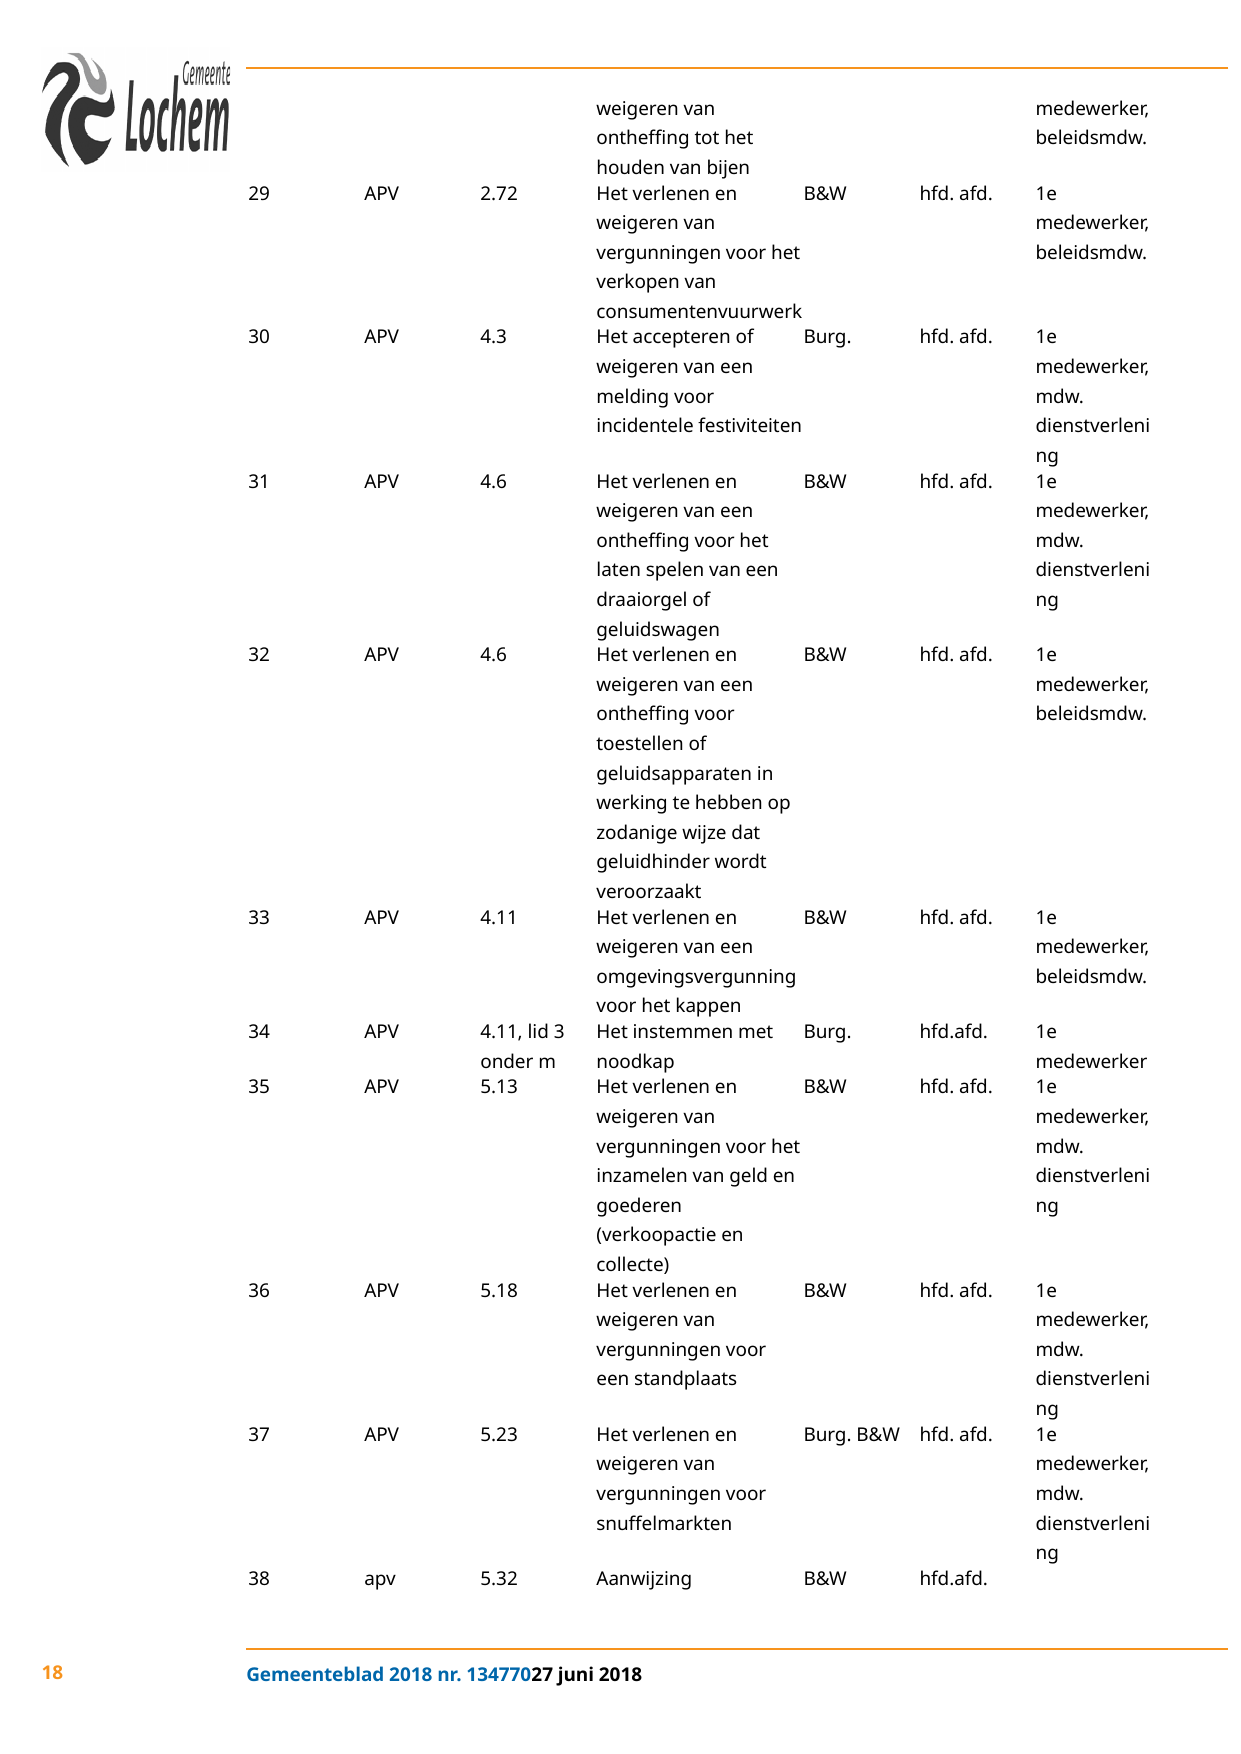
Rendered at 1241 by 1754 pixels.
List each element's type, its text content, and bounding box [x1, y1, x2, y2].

table_cell [919, 95, 1035, 180]
table_cell hfd. afd. [919, 904, 1035, 1018]
table_cell B&W [803, 1074, 919, 1277]
table_cell hfd. afd. [919, 468, 1035, 641]
table_cell B&W [803, 1277, 919, 1421]
table_cell [480, 95, 596, 180]
table_cell 5.23 [480, 1421, 596, 1565]
picture [41, 47, 231, 172]
table_cell APV [364, 1421, 480, 1565]
table_cell 1e medewerker, mdw. dienstverlening [1035, 1277, 1152, 1421]
table_cell Burg. [803, 1018, 919, 1074]
table_cell Het verlenen en weigeren van vergunningen voor het inzamelen van geld en goederen (verkoopactie en collecte) [596, 1074, 803, 1277]
table_cell Het instemmen met noodkap [596, 1018, 803, 1074]
table_cell hfd. afd. [919, 1277, 1035, 1421]
table_cell Burg. B&W [803, 1421, 919, 1565]
table_cell 4.11, lid 3 onder m [480, 1018, 596, 1074]
table_cell hfd. afd. [919, 1421, 1035, 1565]
table_cell 33 [248, 904, 364, 1018]
table_cell APV [364, 1018, 480, 1074]
table_cell Het verlenen en weigeren van een ontheffing voor het laten spelen van een draaiorgel of geluidswagen [596, 468, 803, 641]
table_cell 4.6 [480, 468, 596, 641]
table_cell Burg. [803, 324, 919, 468]
table_cell Het verlenen en weigeren van vergunningen voor het verkopen van consumentenvuurwerk [596, 180, 803, 324]
table_cell APV [364, 904, 480, 1018]
table_cell [803, 95, 919, 180]
table_cell apv [364, 1565, 480, 1591]
table_cell B&W [803, 180, 919, 324]
table_cell B&W [803, 468, 919, 641]
table_cell 34 [248, 1018, 364, 1074]
table_cell hfd. afd. [919, 641, 1035, 904]
table_cell Het accepteren of weigeren van een melding voor incidentele festiviteiten [596, 324, 803, 468]
table_cell [1035, 1565, 1152, 1591]
table_cell B&W [803, 1565, 919, 1591]
table_cell 1e medewerker [1035, 1018, 1152, 1074]
table_cell 1e medewerker, mdw. dienstverlening [1035, 324, 1152, 468]
table_cell [364, 95, 480, 180]
table_cell weigeren van ontheffing tot het houden van bijen [596, 95, 803, 180]
table_cell hfd.afd. [919, 1565, 1035, 1591]
table_cell 1e medewerker, beleidsmdw. [1035, 641, 1152, 904]
table_cell 29 [248, 180, 364, 324]
table_cell Aanwijzing [596, 1565, 803, 1591]
table_cell 5.18 [480, 1277, 596, 1421]
table_cell 5.13 [480, 1074, 596, 1277]
table_cell Het verlenen en weigeren van vergunningen voor een standplaats [596, 1277, 803, 1421]
table_cell 36 [248, 1277, 364, 1421]
table_cell 4.11 [480, 904, 596, 1018]
table_cell 1e medewerker, mdw. dienstverlening [1035, 468, 1152, 641]
table_cell B&W [803, 641, 919, 904]
table_cell B&W [803, 904, 919, 1018]
table_cell hfd. afd. [919, 1074, 1035, 1277]
table_cell 1e medewerker, mdw. dienstverlening [1035, 1074, 1152, 1277]
table_cell APV [364, 468, 480, 641]
table_cell medewerker, beleidsmdw. [1035, 95, 1152, 180]
table_cell 38 [248, 1565, 364, 1591]
table_cell 1e medewerker, beleidsmdw. [1035, 904, 1152, 1018]
table_cell 2.72 [480, 180, 596, 324]
table_cell Het verlenen en weigeren van een omgevingsvergunning voor het kappen [596, 904, 803, 1018]
table_cell Het verlenen en weigeren van vergunningen voor snuffelmarkten [596, 1421, 803, 1565]
table_cell hfd. afd. [919, 324, 1035, 468]
table_cell 30 [248, 324, 364, 468]
table_cell 5.32 [480, 1565, 596, 1591]
table_cell 32 [248, 641, 364, 904]
table_cell hfd. afd. [919, 180, 1035, 324]
table_cell 1e medewerker, mdw. dienstverlening [1035, 1421, 1152, 1565]
table_cell hfd.afd. [919, 1018, 1035, 1074]
table_cell 1e medewerker, beleidsmdw. [1035, 180, 1152, 324]
table_cell APV [364, 180, 480, 324]
table_cell 4.3 [480, 324, 596, 468]
table_cell APV [364, 1074, 480, 1277]
table_cell 35 [248, 1074, 364, 1277]
table_cell [248, 95, 364, 180]
table_cell 4.6 [480, 641, 596, 904]
table_cell 31 [248, 468, 364, 641]
table_cell APV [364, 1277, 480, 1421]
table_cell APV [364, 324, 480, 468]
table_cell 37 [248, 1421, 364, 1565]
table_cell Het verlenen en weigeren van een ontheffing voor toestellen of geluidsapparaten in werking te hebben op zodanige wijze dat geluidhinder wordt veroorzaakt [596, 641, 803, 904]
table_cell APV [364, 641, 480, 904]
